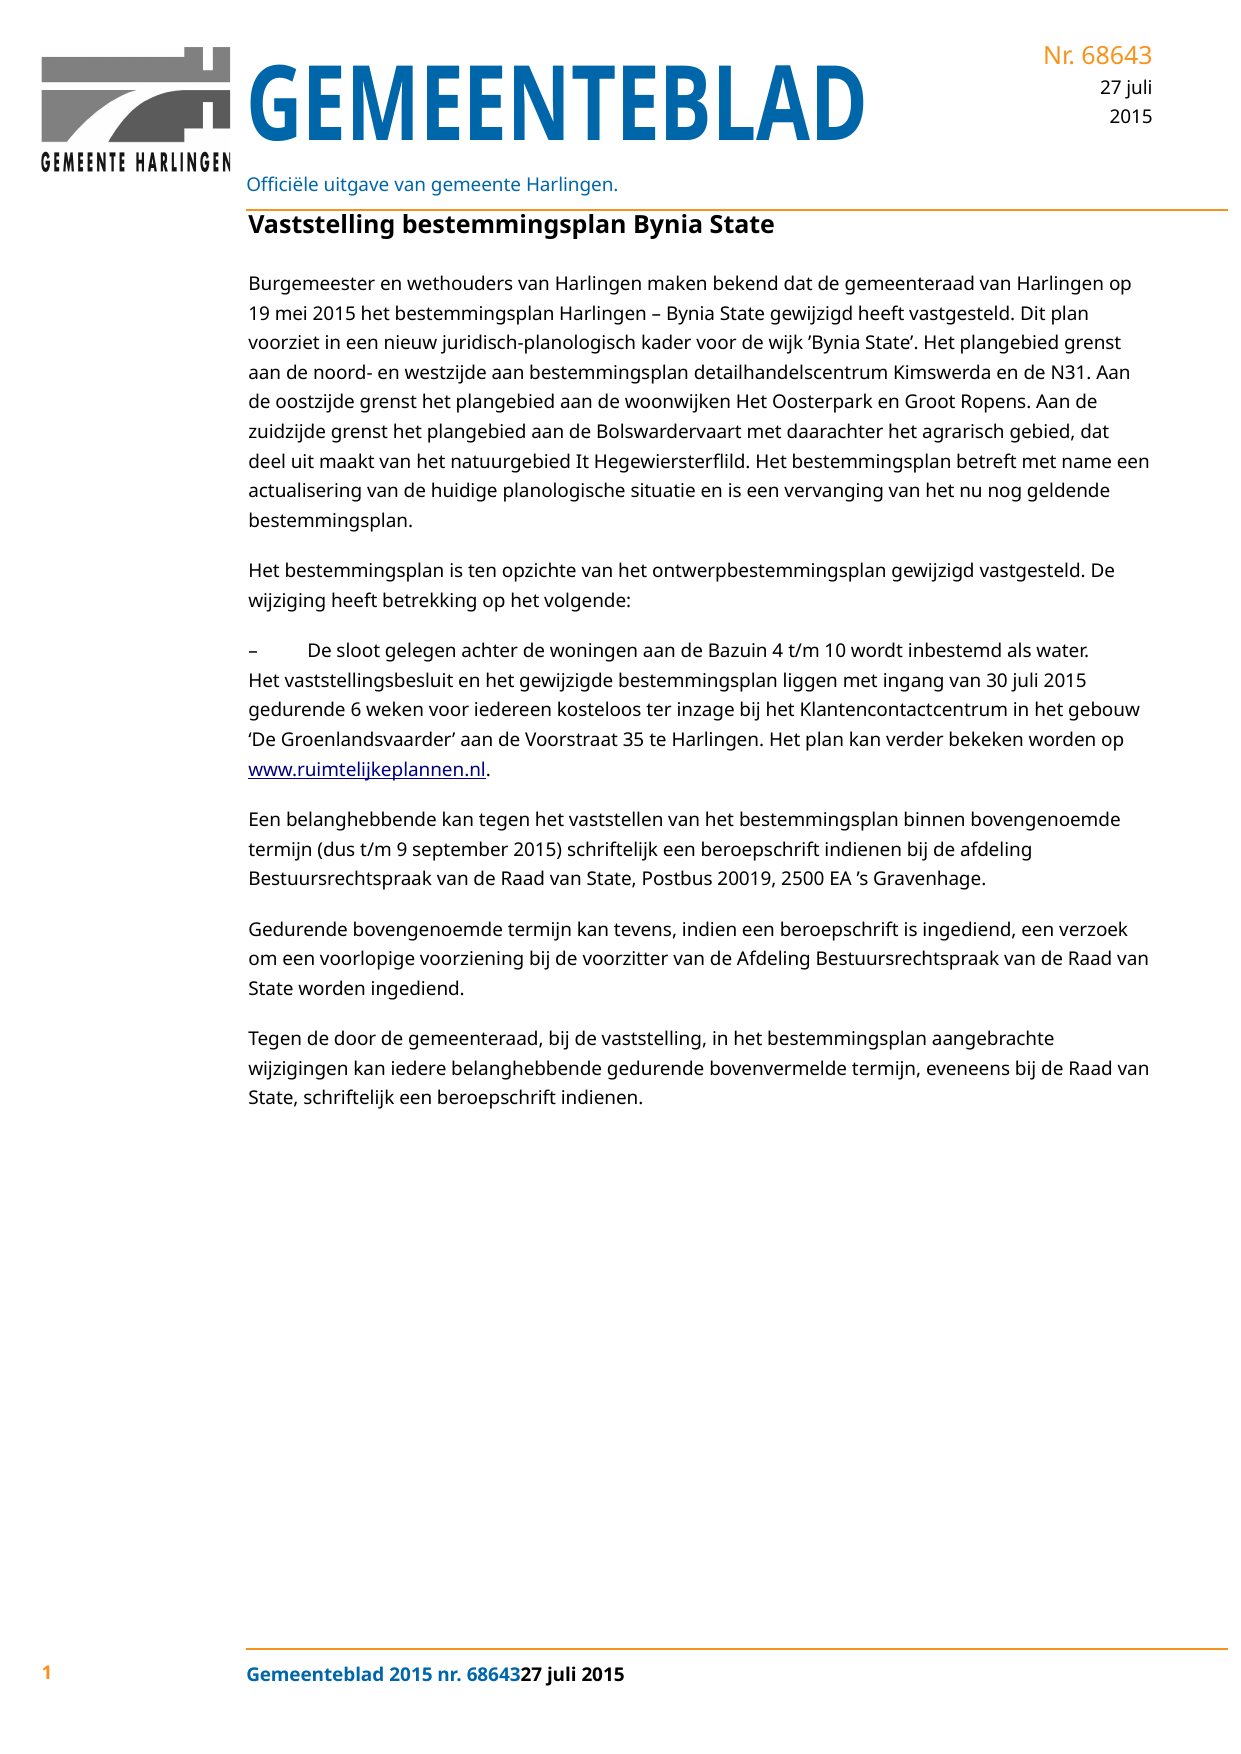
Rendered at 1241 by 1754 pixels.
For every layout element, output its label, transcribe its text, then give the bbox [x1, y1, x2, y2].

text Gedurende bovengenoemde termijn kan tevens, indien een beroepschrift is ingediend, een verzoek om een voorlopige voorziening bij de voorzitter van de Afdeling Bestuursrechtspraak van de Raad van State worden ingediend. [248, 916, 1152, 1001]
list De sloot gelegen achter de woningen aan de Bazuin 4 t/m 10 wordt inbestemd als water. [248, 637, 1152, 663]
text Het vaststellingsbesluit en het gewijzigde bestemmingsplan liggen met ingang van 30 juli 2015 gedurende 6 weken voor iedereen kosteloos ter inzage bij het Klantencontactcentrum in het gebouw ‘De Groenlandsvaarder’ aan de Voorstraat 35 te Harlingen. Het plan kan verder bekeken worden op www.ruimtelijkeplannen.nl. [248, 667, 1152, 781]
text Burgemeester en wethouders van Harlingen maken bekend dat de gemeenteraad van Harlingen op 19 mei 2015 het bestemmingsplan Harlingen – Bynia State gewijzigd heeft vastgesteld. Dit plan voorziet in een nieuw juridisch-planologisch kader voor de wijk ’Bynia State’. Het plangebied grenst aan de noord- en westzijde aan bestemmingsplan detailhandelscentrum Kimswerda en de N31. Aan de oostzijde grenst het plangebied aan de woonwijken Het Oosterpark en Groot Ropens. Aan de zuidzijde grenst het plangebied aan de Bolswardervaart met daarachter het agrarisch gebied, dat deel uit maakt van het natuurgebied It Hegewiersterflild. Het bestemmingsplan betreft met name een actualisering van de huidige planologische situatie en is een vervanging van het nu nog geldende bestemmingsplan. [248, 270, 1152, 533]
text Vaststelling bestemmingsplan Bynia State [248, 211, 1152, 241]
text Het bestemmingsplan is ten opzichte van het ontwerpbestemmingsplan gewijzigd vastgesteld. De wijziging heeft betrekking op het volgende: [248, 557, 1152, 613]
text Een belanghebbende kan tegen het vaststellen van het bestemmingsplan binnen bovengenoemde termijn (dus t/m 9 september 2015) schriftelijk een beroepschrift indienen bij de afdeling Bestuursrechtspraak van de Raad van State, Postbus 20019, 2500 EA ’s Gravenhage. [248, 806, 1152, 891]
picture [41, 47, 231, 172]
text Tegen de door de gemeenteraad, bij de vaststelling, in het bestemmingsplan aangebrachte wijzigingen kan iedere belanghebbende gedurende bovenvermelde termijn, eveneens bij de Raad van State, schriftelijk een beroepschrift indienen. [248, 1025, 1152, 1110]
